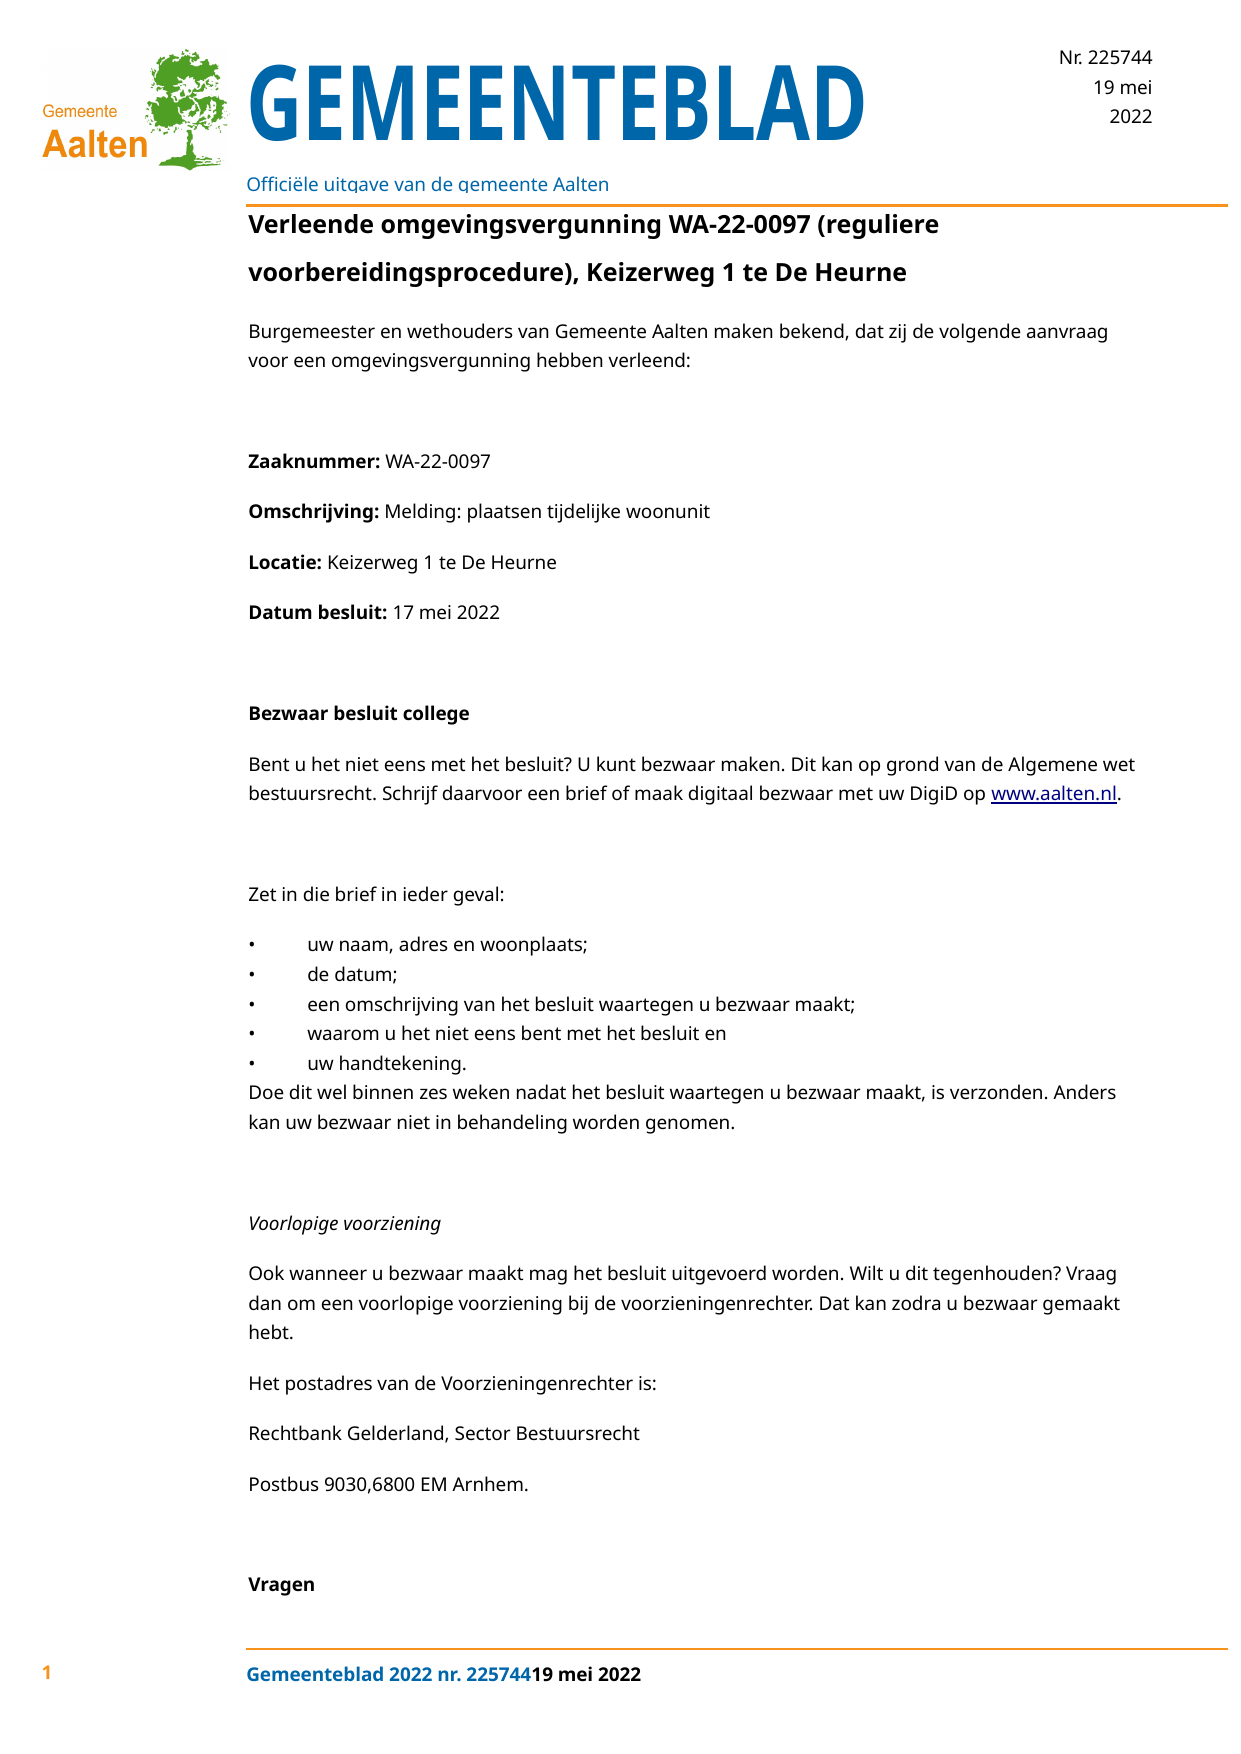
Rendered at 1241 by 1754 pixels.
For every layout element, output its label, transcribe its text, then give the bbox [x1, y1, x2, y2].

picture [41, 47, 231, 172]
text Datum besluit: 17 mei 2022 [248, 599, 1152, 625]
list waarom u het niet eens bent met het besluit en [248, 1020, 1152, 1046]
text Ook wanneer u bezwaar maakt mag het besluit uitgevoerd worden. Wilt u dit tegenhouden? Vraag dan om een voorlopige voorziening bij de voorzieningenrechter. Dat kan zodra u bezwaar gemaakt hebt. [248, 1260, 1152, 1345]
text Locatie: Keizerweg 1 te De Heurne [248, 549, 1152, 575]
text Bezwaar besluit college [248, 700, 1152, 726]
text Burgemeester en wethouders van Gemeente Aalten maken bekend, dat zij de volgende aanvraag voor een omgevingsvergunning hebben verleend: [248, 318, 1152, 373]
text Zet in die brief in ieder geval: [248, 881, 1152, 907]
list uw handtekening. [248, 1050, 1152, 1076]
text Rechtbank Gelderland, Sector Bestuursrecht [248, 1420, 1152, 1446]
text Voorlopige voorziening [248, 1210, 1152, 1236]
text Vragen [248, 1572, 1152, 1597]
list de datum; [248, 961, 1152, 987]
text Bent u het niet eens met het besluit? U kunt bezwaar maken. Dit kan op grond van de Algemene wet bestuursrecht. Schrijf daarvoor een brief of maak digitaal bezwaar met uw DigiD op www.aalten.nl. [248, 751, 1152, 806]
list uw naam, adres en woonplaats; [248, 932, 1152, 957]
text Verleende omgevingsvergunning WA-22-0097 (reguliere voorbereidingsprocedure), Keizerweg 1 te De Heurne [248, 207, 1152, 288]
text Postbus 9030,6800 EM Arnhem. [248, 1471, 1152, 1497]
text Zaaknummer: WA-22-0097 [248, 448, 1152, 474]
text Doe dit wel binnen zes weken nadat het besluit waartegen u bezwaar maakt, is verzonden. Anders kan uw bezwaar niet in behandeling worden genomen. [248, 1079, 1152, 1135]
text Het postadres van de Voorzieningenrechter is: [248, 1370, 1152, 1396]
text Omschrijving: Melding: plaatsen tijdelijke woonunit [248, 499, 1152, 524]
list een omschrijving van het besluit waartegen u bezwaar maakt; [248, 991, 1152, 1017]
